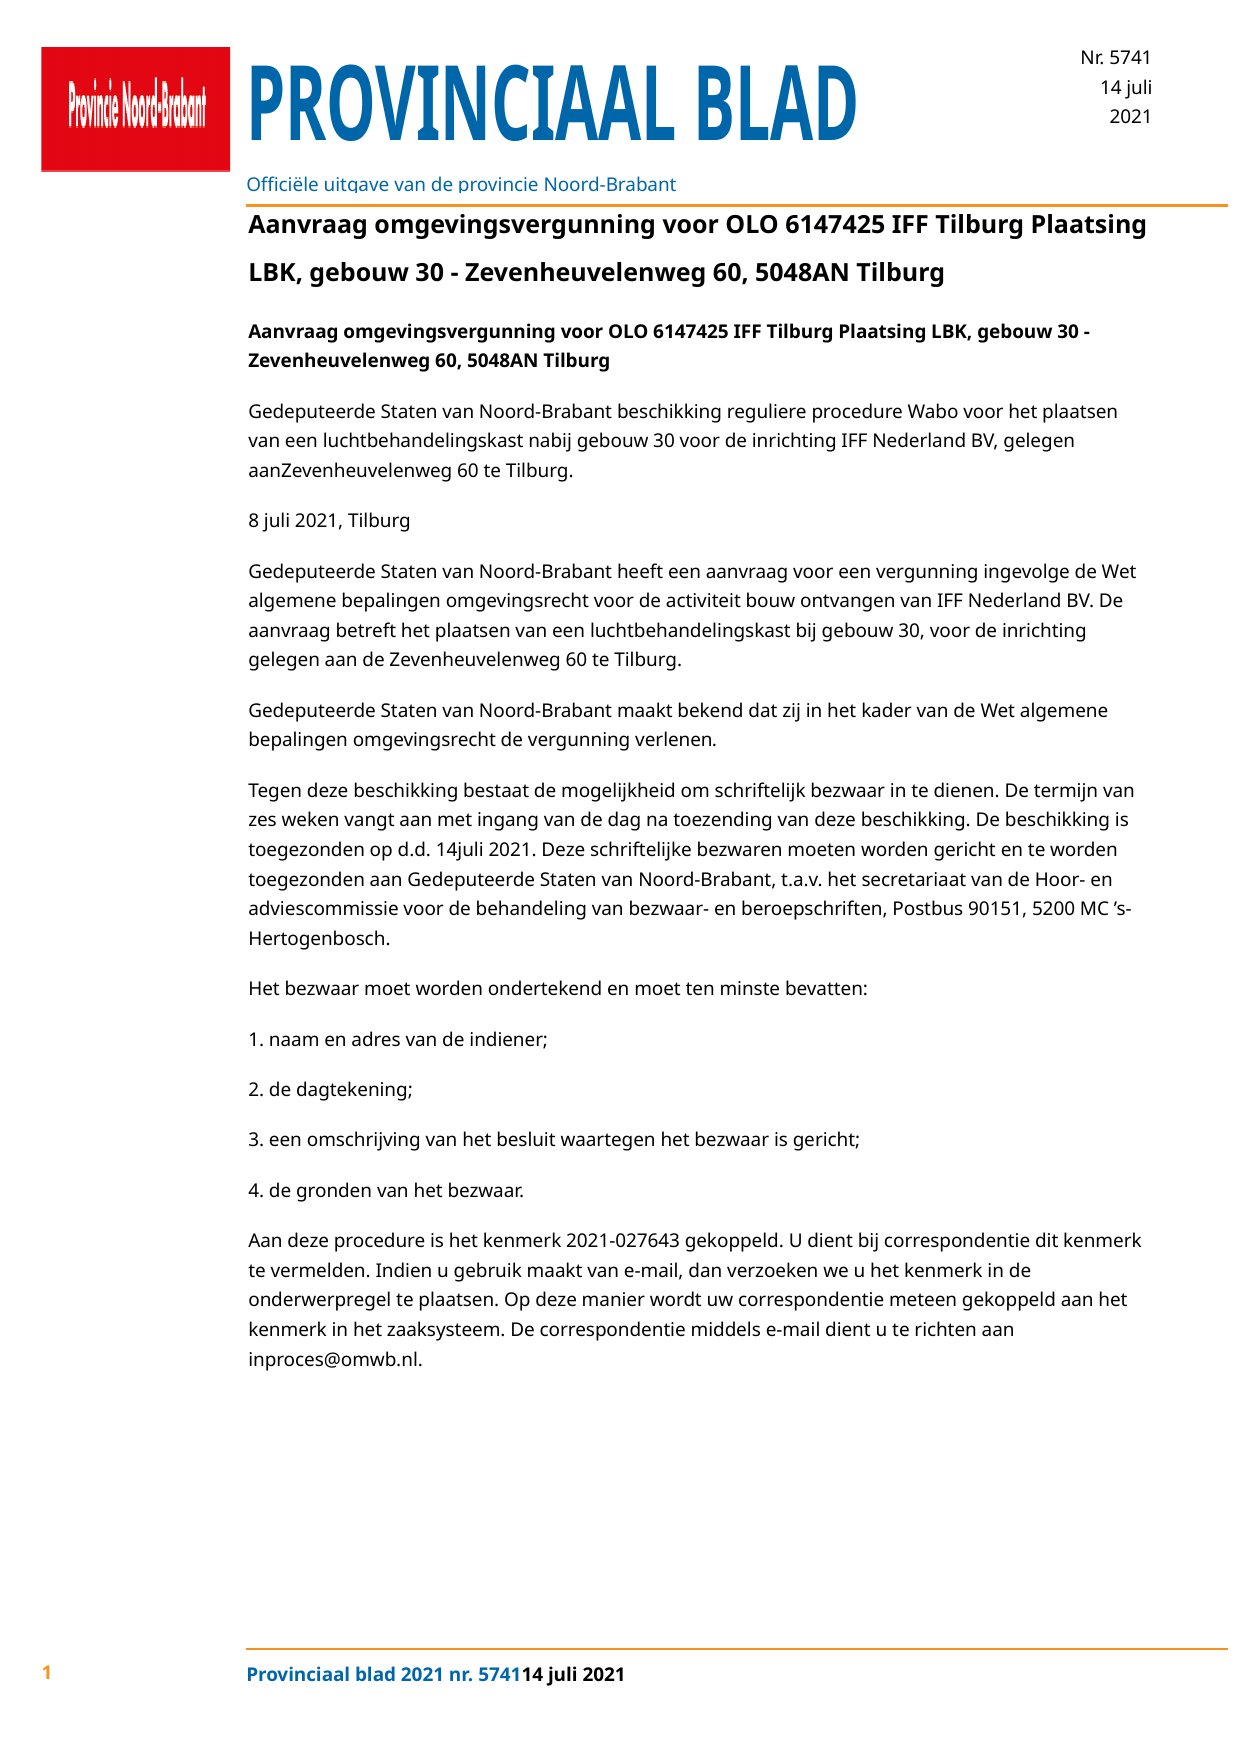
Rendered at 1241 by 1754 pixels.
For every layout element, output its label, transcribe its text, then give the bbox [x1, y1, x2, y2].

text Gedeputeerde Staten van Noord-Brabant heeft een aanvraag voor een vergunning ingevolge de Wet algemene bepalingen omgevingsrecht voor de activiteit bouw ontvangen van IFF Nederland BV. De aanvraag betreft het plaatsen van een luchtbehandelingskast bij gebouw 30, voor de inrichting gelegen aan de Zevenheuvelenweg 60 te Tilburg. [248, 558, 1152, 672]
text 4. de gronden van het bezwaar. [248, 1177, 1152, 1203]
text Gedeputeerde Staten van Noord-Brabant maakt bekend dat zij in het kader van de Wet algemene bepalingen omgevingsrecht de vergunning verlenen. [248, 697, 1152, 752]
text Aanvraag omgevingsvergunning voor OLO 6147425 IFF Tilburg Plaatsing LBK, gebouw 30 - Zevenheuvelenweg 60, 5048AN Tilburg [248, 207, 1152, 288]
text Tegen deze beschikking bestaat de mogelijkheid om schriftelijk bezwaar in te dienen. De termijn van zes weken vangt aan met ingang van de dag na toezending van deze beschikking. De beschikking is toegezonden op d.d. 14juli 2021. Deze schriftelijke bezwaren moeten worden gericht en te worden toegezonden aan Gedeputeerde Staten van Noord-Brabant, t.a.v. het secretariaat van de Hoor- en adviescommissie voor de behandeling van bezwaar- en beroepschriften, Postbus 90151, 5200 MC ’s-Hertogenbosch. [248, 777, 1152, 951]
text 2. de dagtekening; [248, 1076, 1152, 1102]
picture [41, 47, 231, 172]
text 1. naam en adres van de indiener; [248, 1026, 1152, 1052]
text Het bezwaar moet worden ondertekend en moet ten minste bevatten: [248, 975, 1152, 1001]
text Aanvraag omgevingsvergunning voor OLO 6147425 IFF Tilburg Plaatsing LBK, gebouw 30 - Zevenheuvelenweg 60, 5048AN Tilburg [248, 318, 1152, 373]
text Aan deze procedure is het kenmerk 2021-027643 gekoppeld. U dient bij correspondentie dit kenmerk te vermelden. Indien u gebruik maakt van e-mail, dan verzoeken we u het kenmerk in de onderwerpregel te plaatsen. Op deze manier wordt uw correspondentie meteen gekoppeld aan het kenmerk in het zaaksysteem. De correspondentie middels e-mail dient u te richten aan inproces@omwb.nl. [248, 1227, 1152, 1372]
text Gedeputeerde Staten van Noord-Brabant beschikking reguliere procedure Wabo voor het plaatsen van een luchtbehandelingskast nabij gebouw 30 voor de inrichting IFF Nederland BV, gelegen aanZevenheuvelenweg 60 te Tilburg. [248, 398, 1152, 483]
text 3. een omschrijving van het besluit waartegen het bezwaar is gericht; [248, 1127, 1152, 1152]
text 8 juli 2021, Tilburg [248, 507, 1152, 533]
